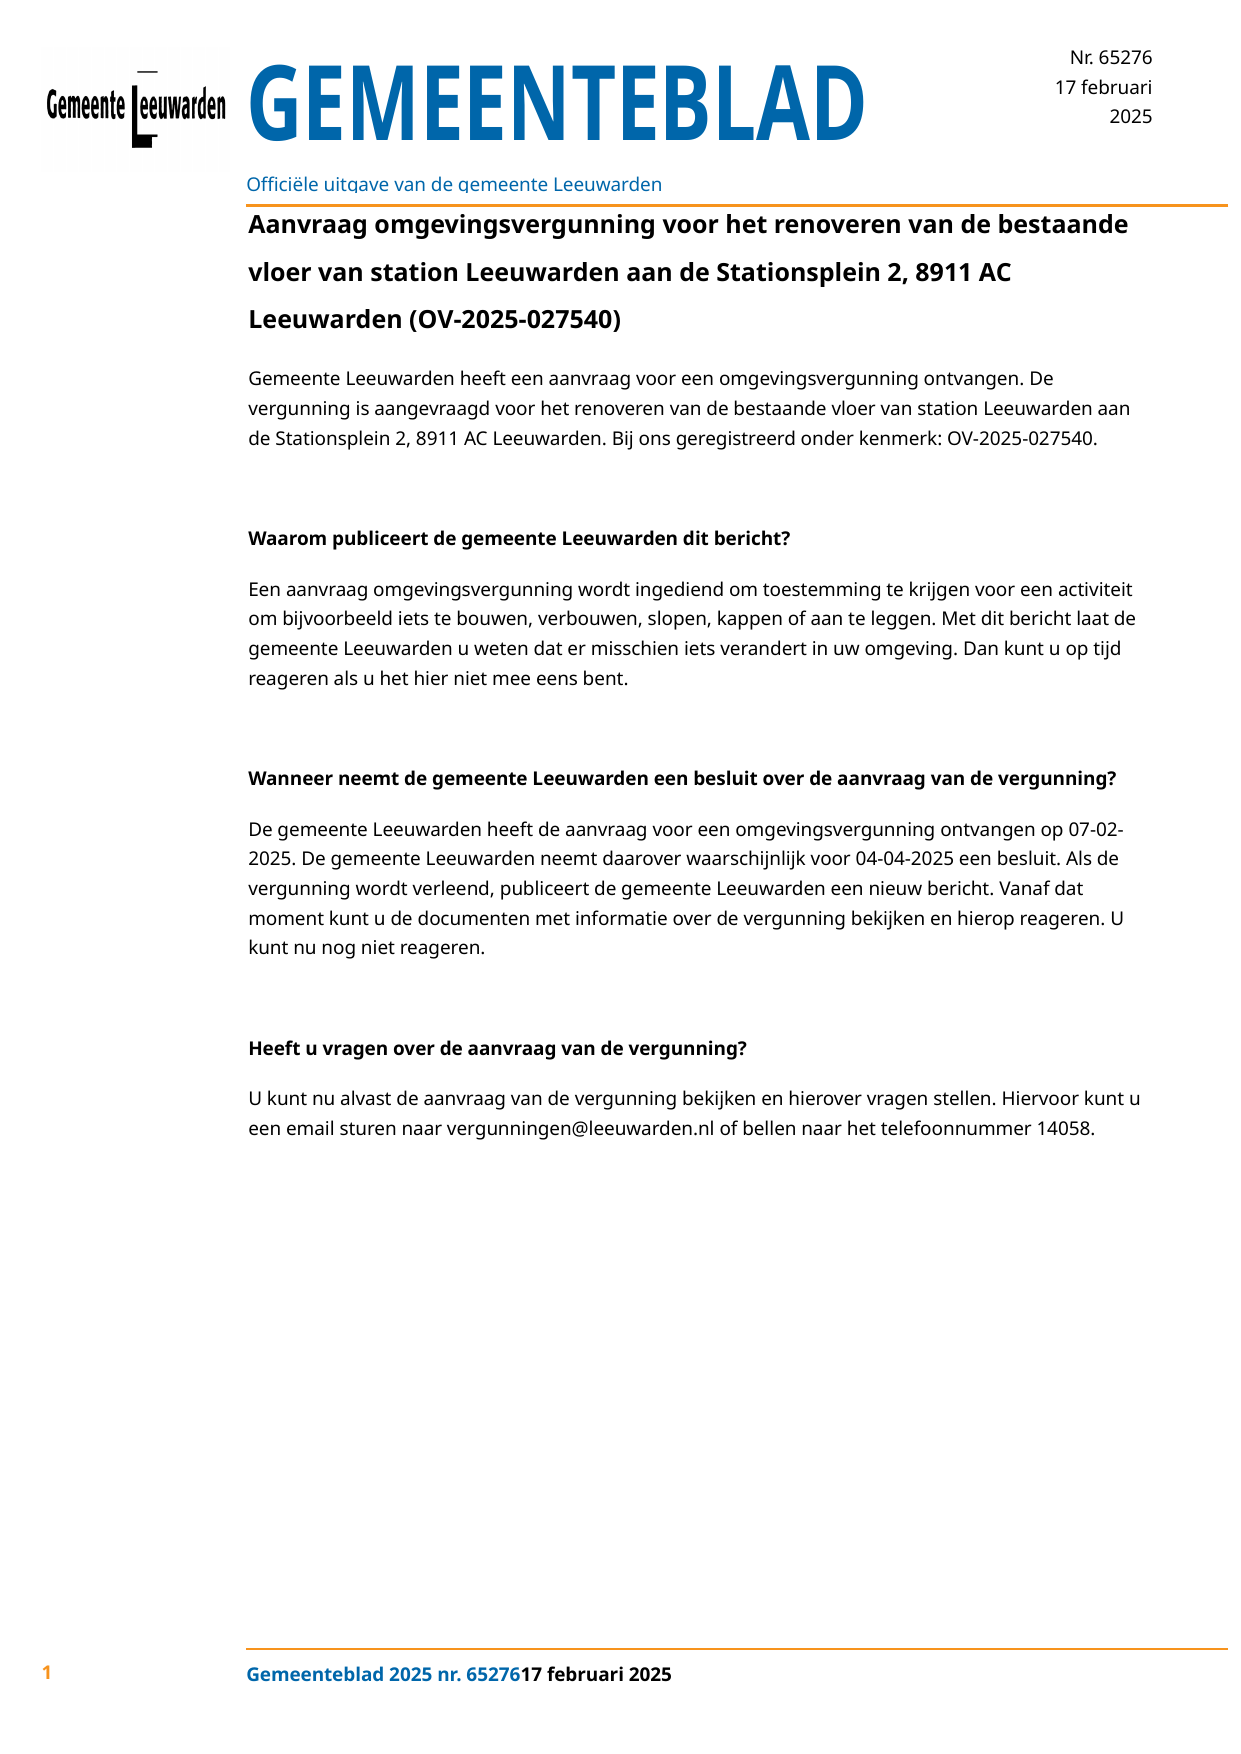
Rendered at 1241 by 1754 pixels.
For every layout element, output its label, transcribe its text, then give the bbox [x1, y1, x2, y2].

text Aanvraag omgevingsvergunning voor het renoveren van de bestaande vloer van station Leeuwarden aan de Stationsplein 2, 8911 AC Leeuwarden (OV-2025-027540) [248, 207, 1152, 336]
text De gemeente Leeuwarden heeft de aanvraag voor een omgevingsvergunning ontvangen op 07-02-2025. De gemeente Leeuwarden neemt daarover waarschijnlijk voor 04-04-2025 een besluit. Als de vergunning wordt verleend, publiceert de gemeente Leeuwarden een nieuw bericht. Vanaf dat moment kunt u de documenten met informatie over de vergunning bekijken en hierop reageren. U kunt nu nog niet reageren. [248, 816, 1152, 960]
text Waarom publiceert de gemeente Leeuwarden dit bericht? [248, 526, 1152, 551]
text Heeft u vragen over de aanvraag van de vergunning? [248, 1035, 1152, 1061]
text Een aanvraag omgevingsvergunning wordt ingediend om toestemming te krijgen voor een activiteit om bijvoorbeeld iets te bouwen, verbouwen, slopen, kappen of aan te leggen. Met dit bericht laat de gemeente Leeuwarden u weten dat er misschien iets verandert in uw omgeving. Dan kunt u op tijd reageren als u het hier niet mee eens bent. [248, 576, 1152, 690]
picture [41, 47, 231, 172]
text Wanneer neemt de gemeente Leeuwarden een besluit over de aanvraag van de vergunning? [248, 766, 1152, 791]
text U kunt nu alvast de aanvraag van de vergunning bekijken en hierover vragen stellen. Hiervoor kunt u een email sturen naar vergunningen@leeuwarden.nl of bellen naar het telefoonnummer 14058. [248, 1086, 1152, 1141]
text Gemeente Leeuwarden heeft een aanvraag voor een omgevingsvergunning ontvangen. De vergunning is aangevraagd voor het renoveren van de bestaande vloer van station Leeuwarden aan de Stationsplein 2, 8911 AC Leeuwarden. Bij ons geregistreerd onder kenmerk: OV-2025-027540. [248, 366, 1152, 450]
